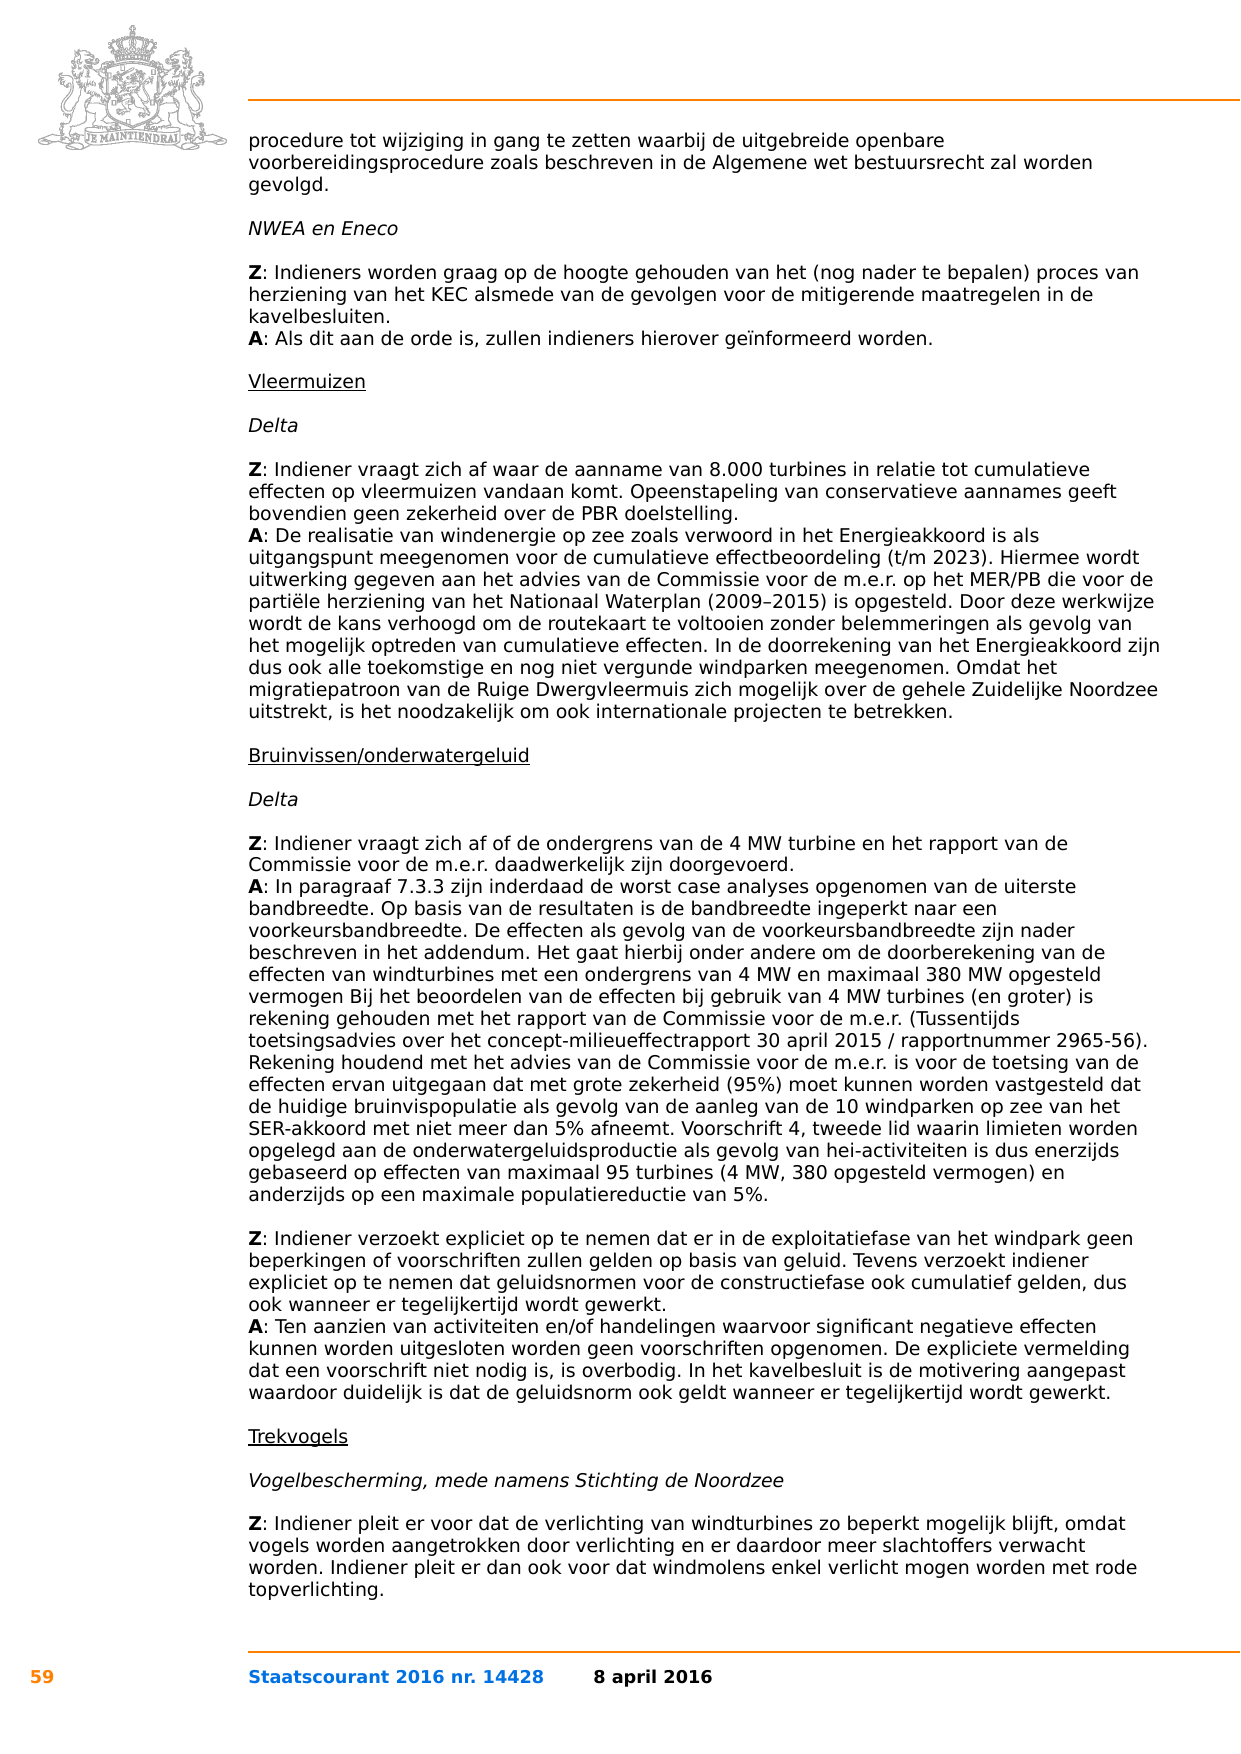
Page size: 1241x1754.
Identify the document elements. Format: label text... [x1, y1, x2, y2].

text procedure tot wijziging in gang te zetten waarbij de uitgebreide openbare voorbereidingsprocedure zoals beschreven in de Algemene wet bestuursrecht zal worden gevolgd. [248, 130, 1163, 196]
text Vleermuizen [248, 371, 1163, 393]
text Trekvogels [248, 1426, 1163, 1448]
text Z: Indieners worden graag op de hoogte gehouden van het (nog nader te bepalen) proces van herziening van het KEC alsmede van de gevolgen voor de mitigerende maatregelen in de kavelbesluiten. [248, 262, 1163, 327]
text Z: Indiener verzoekt expliciet op te nemen dat er in de exploitatiefase van het windpark geen beperkingen of voorschriften zullen gelden op basis van geluid. Tevens verzoekt indiener expliciet op te nemen dat geluidsnormen voor de constructiefase ook cumulatief gelden, dus ook wanneer er tegelijkertijd wordt gewerkt. [248, 1228, 1163, 1316]
text A: Ten aanzien van activiteiten en/of handelingen waarvoor significant negatieve effecten kunnen worden uitgesloten worden geen voorschriften opgenomen. De expliciete vermelding dat een voorschrift niet nodig is, is overbodig. In het kavelbesluit is de motivering aangepast waardoor duidelijk is dat de geluidsnorm ook geldt wanneer er tegelijkertijd wordt gewerkt. [248, 1316, 1163, 1404]
subtitle Vogelbescherming, mede namens Stichting de Noordzee [248, 1469, 1163, 1491]
text A: De realisatie van windenergie op zee zoals verwoord in het Energieakkoord is als uitgangspunt meegenomen voor de cumulatieve effectbeoordeling (t/m 2023). Hiermee wordt uitwerking gegeven aan het advies van de Commissie voor de m.e.r. op het MER/PB die voor de partiële herziening van het Nationaal Waterplan (2009–2015) is opgesteld. Door deze werkwijze wordt de kans verhoogd om de routekaart te voltooien zonder belemmeringen als gevolg van het mogelijk optreden van cumulatieve effecten. In de doorrekening van het Energieakkoord zijn dus ook alle toekomstige en nog niet vergunde windparken meegenomen. Omdat het migratiepatroon van de Ruige Dwergvleermuis zich mogelijk over de gehele Zuidelijke Noordzee uitstrekt, is het noodzakelijk om ook internationale projecten te betrekken. [248, 525, 1163, 723]
picture [38, 25, 227, 150]
text A: Als dit aan de orde is, zullen indieners hierover geïnformeerd worden. [248, 327, 1163, 349]
text Z: Indiener vraagt zich af of de ondergrens van de 4 MW turbine en het rapport van de Commissie voor de m.e.r. daadwerkelijk zijn doorgevoerd. [248, 832, 1163, 876]
text Z: Indiener vraagt zich af waar de aanname van 8.000 turbines in relatie tot cumulatieve effecten op vleermuizen vandaan komt. Opeenstapeling van conservatieve aannames geeft bovendien geen zekerheid over de PBR doelstelling. [248, 459, 1163, 525]
subtitle Delta [248, 415, 1163, 437]
text Bruinvissen/onderwatergeluid [248, 745, 1163, 767]
subtitle Delta [248, 788, 1163, 811]
subtitle NWEA en Eneco [248, 218, 1163, 240]
text Z: Indiener pleit er voor dat de verlichting van windturbines zo beperkt mogelijk blijft, omdat vogels worden aangetrokken door verlichting en er daardoor meer slachtoffers verwacht worden. Indiener pleit er dan ook voor dat windmolens enkel verlicht mogen worden met rode topverlichting. [248, 1513, 1163, 1601]
text A: In paragraaf 7.3.3 zijn inderdaad de worst case analyses opgenomen van de uiterste bandbreedte. Op basis van de resultaten is de bandbreedte ingeperkt naar een voorkeursbandbreedte. De effecten als gevolg van de voorkeursbandbreedte zijn nader beschreven in het addendum. Het gaat hierbij onder andere om de doorberekening van de effecten van windturbines met een ondergrens van 4 MW en maximaal 380 MW opgesteld vermogen Bij het beoordelen van de effecten bij gebruik van 4 MW turbines (en groter) is rekening gehouden met het rapport van de Commissie voor de m.e.r. (Tussentijds toetsingsadvies over het concept-milieueffectrapport 30 april 2015 / rapportnummer 2965-56). Rekening houdend met het advies van de Commissie voor de m.e.r. is voor de toetsing van de effecten ervan uitgegaan dat met grote zekerheid (95%) moet kunnen worden vastgesteld dat de huidige bruinvispopulatie als gevolg van de aanleg van de 10 windparken op zee van het SER-akkoord met niet meer dan 5% afneemt. Voorschrift 4, tweede lid waarin limieten worden opgelegd aan de onderwatergeluidsproductie als gevolg van hei-activiteiten is dus enerzijds gebaseerd op effecten van maximaal 95 turbines (4 MW, 380 opgesteld vermogen) en anderzijds op een maximale populatiereductie van 5%. [248, 876, 1163, 1206]
